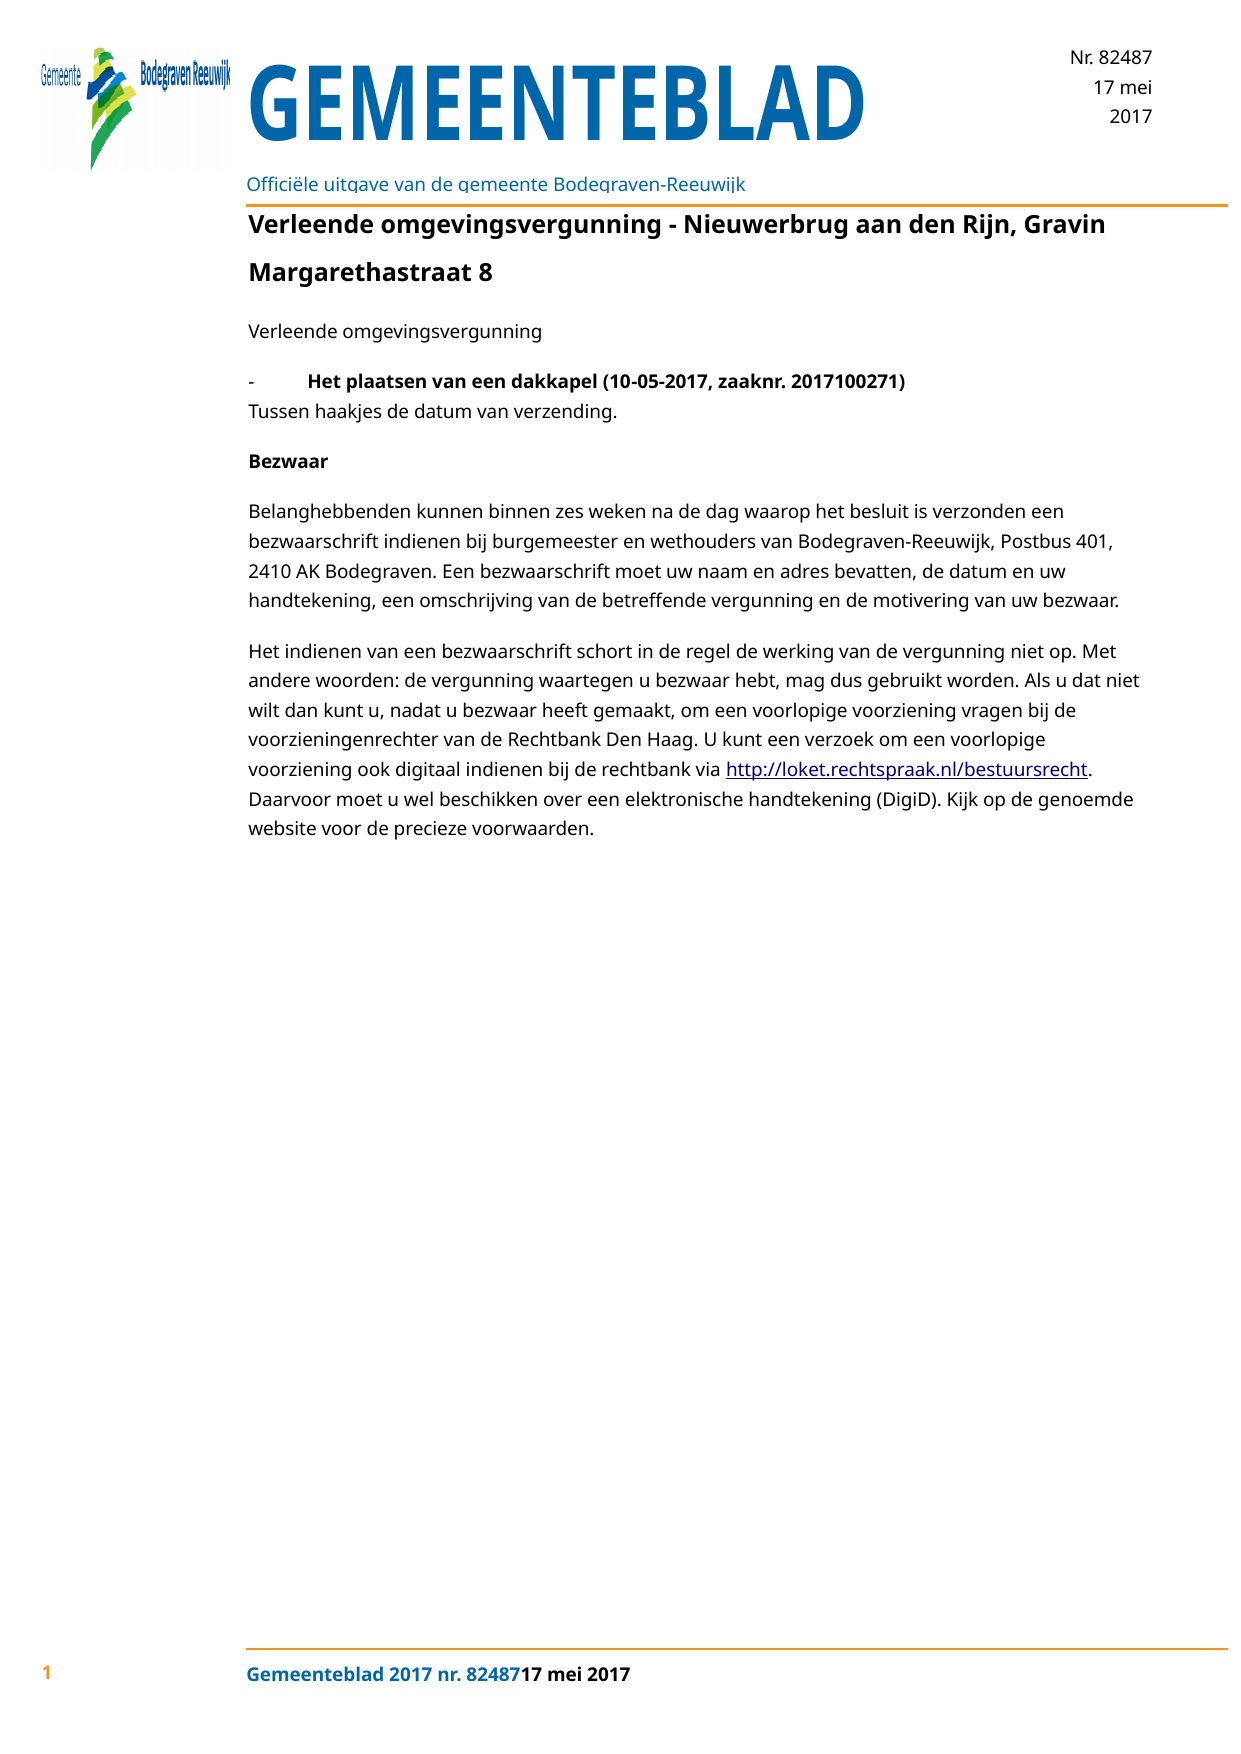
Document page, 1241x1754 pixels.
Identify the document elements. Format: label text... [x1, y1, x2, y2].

text Tussen haakjes de datum van verzending. [248, 398, 1152, 424]
text Belanghebbenden kunnen binnen zes weken na de dag waarop het besluit is verzonden een bezwaarschrift indienen bij burgemeester en wethouders van Bodegraven-Reeuwijk, Postbus 401, 2410 AK Bodegraven. Een bezwaarschrift moet uw naam en adres bevatten, de datum en uw handtekening, een omschrijving van de betreffende vergunning en de motivering van uw bezwaar. [248, 499, 1152, 613]
text Bezwaar [248, 448, 1152, 474]
text Verleende omgevingsvergunning - Nieuwerbrug aan den Rijn, Gravin Margarethastraat 8 [248, 207, 1152, 288]
text Verleende omgevingsvergunning [248, 318, 1152, 344]
text Het indienen van een bezwaarschrift schort in de regel de werking van de vergunning niet op. Met andere woorden: de vergunning waartegen u bezwaar hebt, mag dus gebruikt worden. Als u dat niet wilt dan kunt u, nadat u bezwaar heeft gemaakt, om een voorlopige voorziening vragen bij de voorzieningenrechter van de Rechtbank Den Haag. U kunt een verzoek om een voorlopige voorziening ook digitaal indienen bij de rechtbank via http://loket.rechtspraak.nl/bestuursrecht. Daarvoor moet u wel beschikken over een elektronische handtekening (DigiD). Kijk op de genoemde website voor de precieze voorwaarden. [248, 638, 1152, 841]
list Het plaatsen van een dakkapel (10‑05‑2017, zaaknr. 2017100271) [248, 368, 1152, 394]
picture [41, 47, 231, 172]
